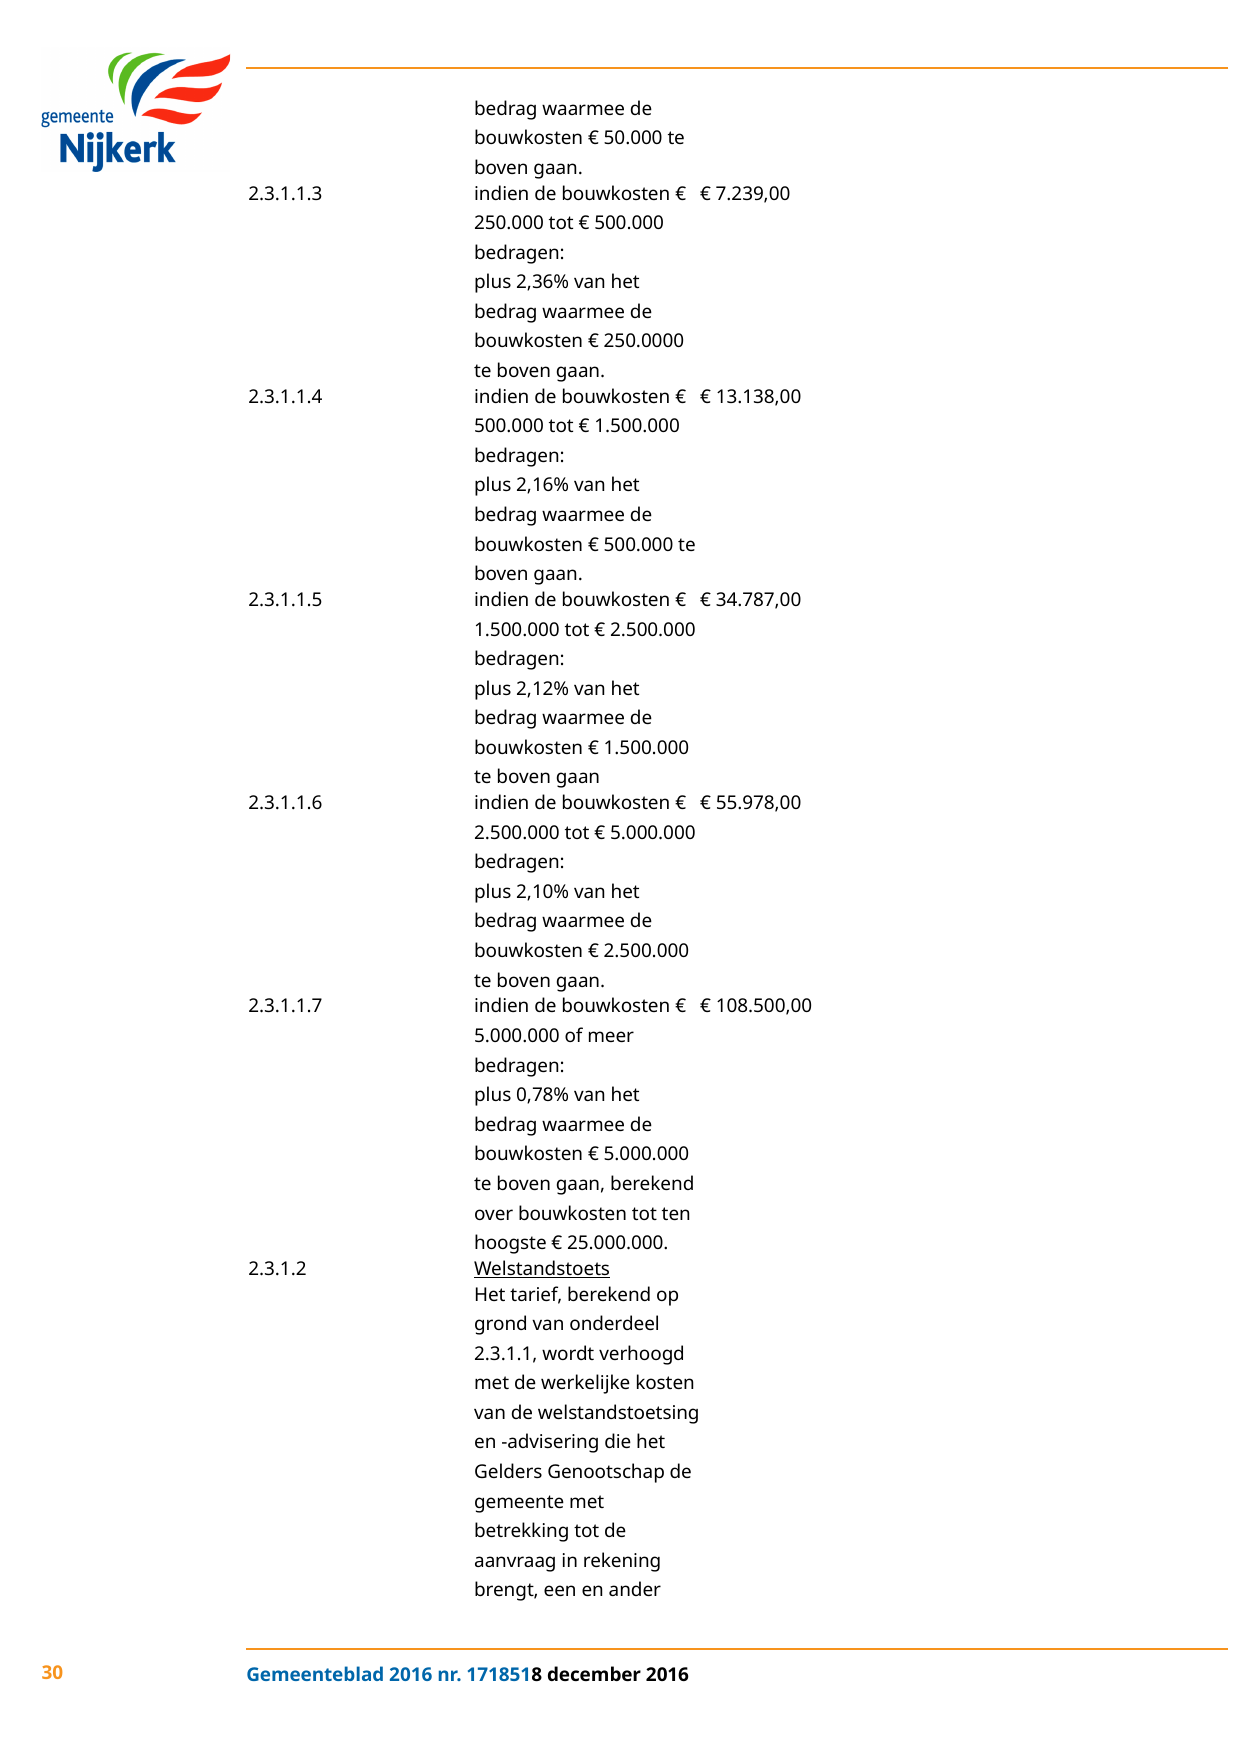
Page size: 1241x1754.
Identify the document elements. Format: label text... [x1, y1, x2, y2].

table_cell [248, 1281, 474, 1602]
table_cell 2.3.1.2 [248, 1255, 474, 1281]
table_cell € 108.500,00 [700, 993, 926, 1255]
table_cell € 13.138,00 [700, 383, 926, 586]
table_cell 2.3.1.1.7 [248, 993, 474, 1255]
picture [41, 47, 231, 172]
table_cell € 7.239,00 [700, 180, 926, 383]
table_cell [700, 1281, 926, 1602]
table_cell 2.3.1.1.3 [248, 180, 474, 383]
table_cell 2.3.1.1.5 [248, 586, 474, 789]
table_cell Het tarief, berekend op grond van onderdeel 2.3.1.1, wordt verhoogd met de werkelijke kosten van de welstandstoetsing en ‑advisering die het Gelders Genootschap de gemeente met betrekking tot de aanvraag in rekening brengt, een en ander [474, 1281, 700, 1602]
table_cell indien de bouwkosten € 500.000 tot € 1.500.000 bedragen: plus 2,16% van het bedrag waarmee de bouwkosten € 500.000 te boven gaan. [474, 383, 700, 586]
table_cell bedrag waarmee de bouwkosten € 50.000 te boven gaan. [474, 95, 700, 180]
table_cell indien de bouwkosten € 250.000 tot € 500.000 bedragen: plus 2,36% van het bedrag waarmee de bouwkosten € 250.0000 te boven gaan. [474, 180, 700, 383]
table_cell [700, 1255, 926, 1281]
table_cell Welstandstoets [474, 1255, 700, 1281]
table_cell [700, 95, 926, 180]
table_cell [248, 95, 474, 180]
table_cell indien de bouwkosten € 2.500.000 tot € 5.000.000 bedragen: plus 2,10% van het bedrag waarmee de bouwkosten € 2.500.000 te boven gaan. [474, 789, 700, 993]
table_cell indien de bouwkosten € 1.500.000 tot € 2.500.000 bedragen: plus 2,12% van het bedrag waarmee de bouwkosten € 1.500.000 te boven gaan [474, 586, 700, 789]
table_cell indien de bouwkosten € 5.000.000 of meer bedragen: plus 0,78% van het bedrag waarmee de bouwkosten € 5.000.000 te boven gaan, berekend over bouwkosten tot ten hoogste € 25.000.000. [474, 993, 700, 1255]
table_cell € 34.787,00 [700, 586, 926, 789]
table_cell 2.3.1.1.6 [248, 789, 474, 993]
table_cell € 55.978,00 [700, 789, 926, 993]
table_cell 2.3.1.1.4 [248, 383, 474, 586]
